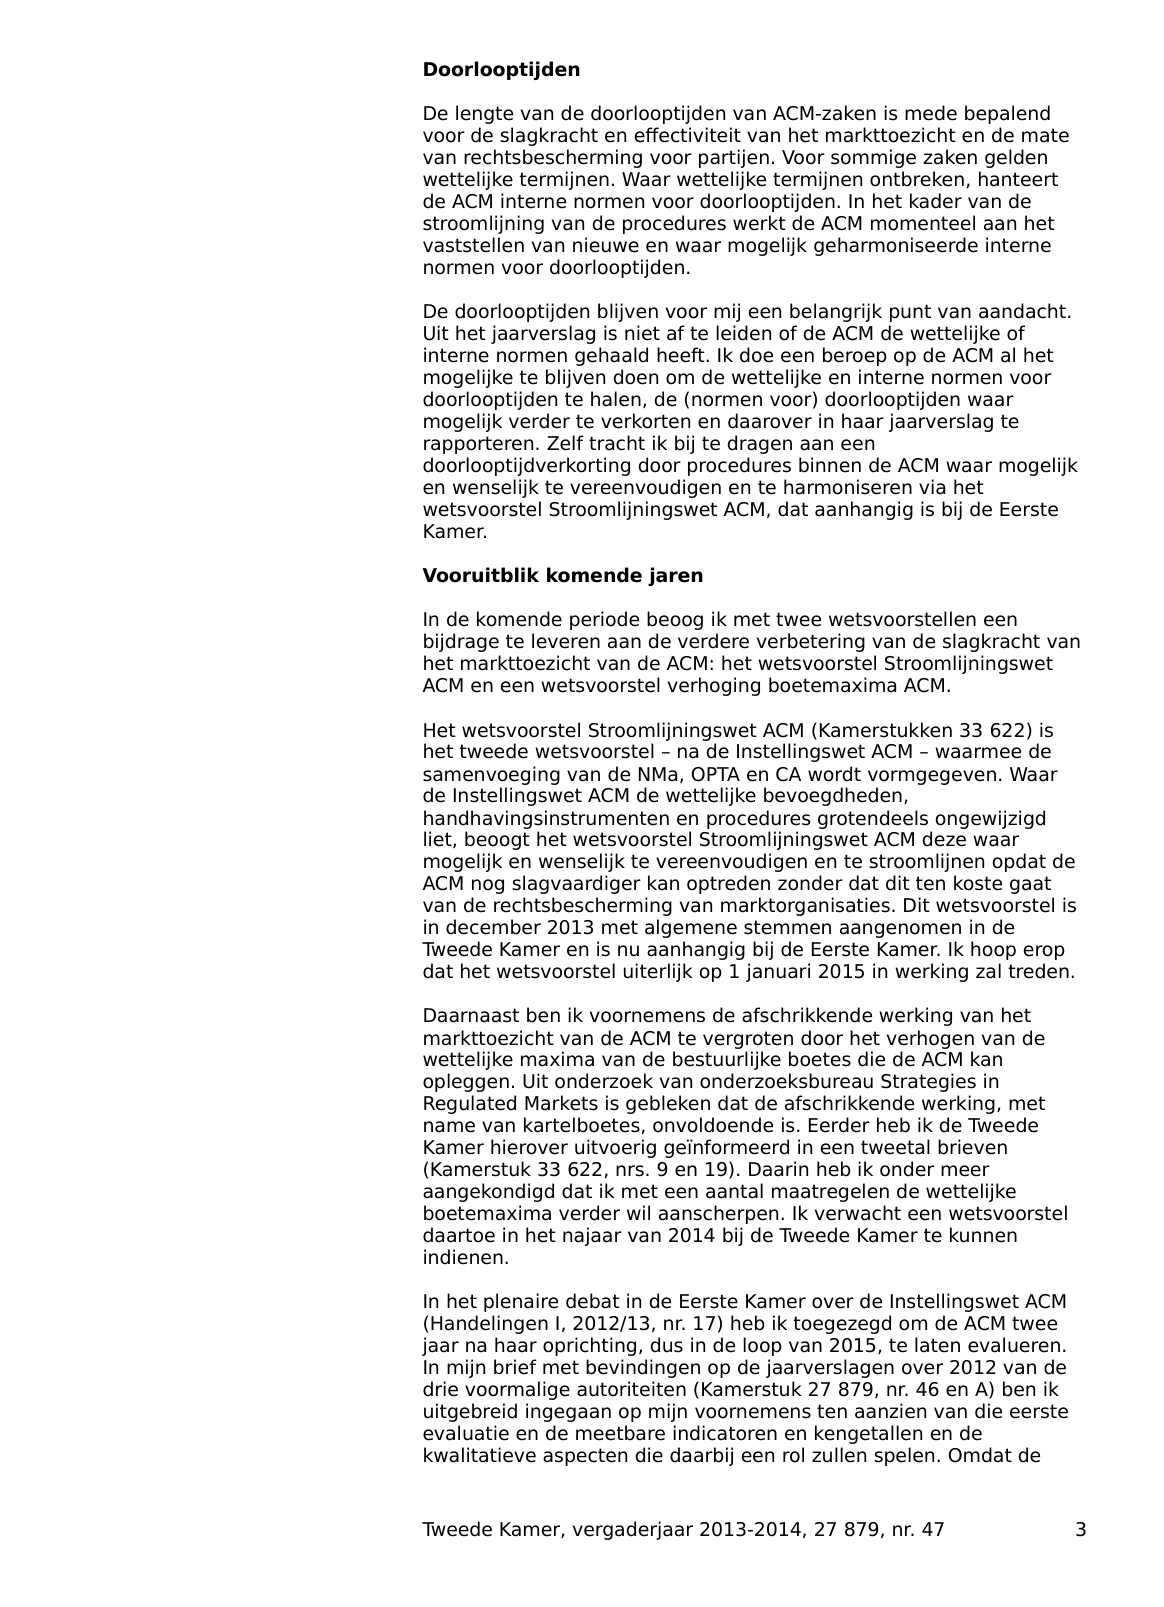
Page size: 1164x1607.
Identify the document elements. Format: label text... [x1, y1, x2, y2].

subtitle Vooruitblik komende jaren [422, 565, 1087, 587]
text In de komende periode beoog ik met twee wetsvoorstellen een bijdrage te leveren aan de verdere verbetering van de slagkracht van het markttoezicht van de ACM: het wetsvoorstel Stroomlijningswet ACM en een wetsvoorstel verhoging boetemaxima ACM. [422, 609, 1087, 697]
text In het plenaire debat in de Eerste Kamer over de Instellingswet ACM (Handelingen I, 2012/13, nr. 17) heb ik toegezegd om de ACM twee jaar na haar oprichting, dus in de loop van 2015, te laten evalueren. In mijn brief met bevindingen op de jaarverslagen over 2012 van de drie voormalige autoriteiten (Kamerstuk 27 879, nr. 46 en A) ben ik uitgebreid ingegaan op mijn voornemens ten aanzien van die eerste evaluatie en de meetbare indicatoren en kengetallen en de kwalitatieve aspecten die daarbij een rol zullen spelen. Omdat de [422, 1291, 1087, 1467]
text De lengte van de doorlooptijden van ACM-zaken is mede bepalend voor de slagkracht en effectiviteit van het markttoezicht en de mate van rechtsbescherming voor partijen. Voor sommige zaken gelden wettelijke termijnen. Waar wettelijke termijnen ontbreken, hanteert de ACM interne normen voor doorlooptijden. In het kader van de stroomlijning van de procedures werkt de ACM momenteel aan het vaststellen van nieuwe en waar mogelijk geharmoniseerde interne normen voor doorlooptijden. [422, 103, 1087, 279]
text Daarnaast ben ik voornemens de afschrikkende werking van het markttoezicht van de ACM te vergroten door het verhogen van de wettelijke maxima van de bestuurlijke boetes die de ACM kan opleggen. Uit onderzoek van onderzoeksbureau Strategies in Regulated Markets is gebleken dat de afschrikkende werking, met name van kartelboetes, onvoldoende is. Eerder heb ik de Tweede Kamer hierover uitvoerig geïnformeerd in een tweetal brieven (Kamerstuk 33 622, nrs. 9 en 19). Daarin heb ik onder meer aangekondigd dat ik met een aantal maatregelen de wettelijke boetemaxima verder wil aanscherpen. Ik verwacht een wetsvoorstel daartoe in het najaar van 2014 bij de Tweede Kamer te kunnen indienen. [422, 1005, 1087, 1269]
subtitle Doorlooptijden [422, 59, 1087, 81]
text De doorlooptijden blijven voor mij een belangrijk punt van aandacht. Uit het jaarverslag is niet af te leiden of de ACM de wettelijke of interne normen gehaald heeft. Ik doe een beroep op de ACM al het mogelijke te blijven doen om de wettelijke en interne normen voor doorlooptijden te halen, de (normen voor) doorlooptijden waar mogelijk verder te verkorten en daarover in haar jaarverslag te rapporteren. Zelf tracht ik bij te dragen aan een doorlooptijdverkorting door procedures binnen de ACM waar mogelijk en wenselijk te vereenvoudigen en te harmoniseren via het wetsvoorstel Stroomlijningswet ACM, dat aanhangig is bij de Eerste Kamer. [422, 301, 1087, 543]
text Het wetsvoorstel Stroomlijningswet ACM (Kamerstukken 33 622) is het tweede wetsvoorstel – na de Instellingswet ACM – waarmee de samenvoeging van de NMa, OPTA en CA wordt vormgegeven. Waar de Instellingswet ACM de wettelijke bevoegdheden, handhavingsinstrumenten en procedures grotendeels ongewijzigd liet, beoogt het wetsvoorstel Stroomlijningswet ACM deze waar mogelijk en wenselijk te vereenvoudigen en te stroomlijnen opdat de ACM nog slagvaardiger kan optreden zonder dat dit ten koste gaat van de rechtsbescherming van marktorganisaties. Dit wetsvoorstel is in december 2013 met algemene stemmen aangenomen in de Tweede Kamer en is nu aanhangig bij de Eerste Kamer. Ik hoop erop dat het wetsvoorstel uiterlijk op 1 januari 2015 in werking zal treden. [422, 719, 1087, 983]
